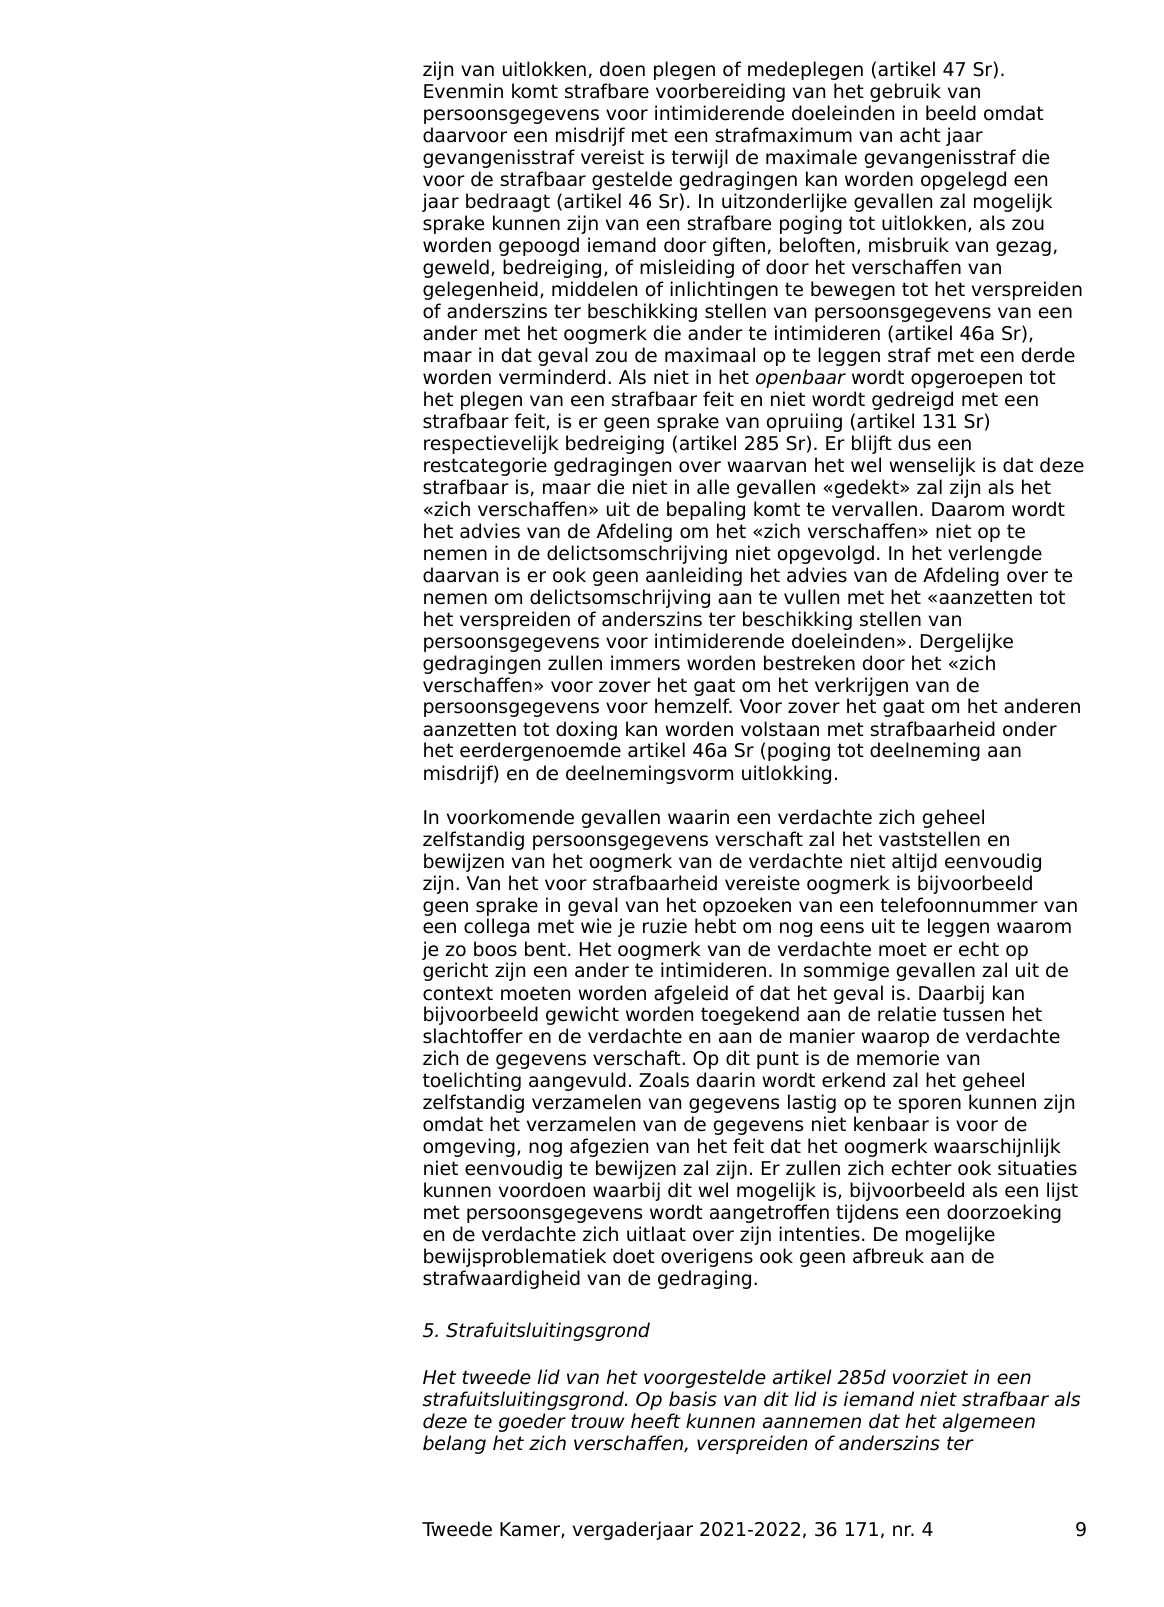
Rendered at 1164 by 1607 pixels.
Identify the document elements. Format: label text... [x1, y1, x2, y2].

text zijn van uitlokken, doen plegen of medeplegen (artikel 47 Sr). Evenmin komt strafbare voorbereiding van het gebruik van persoonsgegevens voor intimiderende doeleinden in beeld omdat daarvoor een misdrijf met een strafmaximum van acht jaar gevangenisstraf vereist is terwijl de maximale gevangenisstraf die voor de strafbaar gestelde gedragingen kan worden opgelegd een jaar bedraagt (artikel 46 Sr). In uitzonderlijke gevallen zal mogelijk sprake kunnen zijn van een strafbare poging tot uitlokken, als zou worden gepoogd iemand door giften, beloften, misbruik van gezag, geweld, bedreiging, of misleiding of door het verschaffen van gelegenheid, middelen of inlichtingen te bewegen tot het verspreiden of anderszins ter beschikking stellen van persoonsgegevens van een ander met het oogmerk die ander te intimideren (artikel 46a Sr), maar in dat geval zou de maximaal op te leggen straf met een derde worden verminderd. Als niet in het openbaar wordt opgeroepen tot het plegen van een strafbaar feit en niet wordt gedreigd met een strafbaar feit, is er geen sprake van opruiing (artikel 131 Sr) respectievelijk bedreiging (artikel 285 Sr). Er blijft dus een restcategorie gedragingen over waarvan het wel wenselijk is dat deze strafbaar is, maar die niet in alle gevallen «gedekt» zal zijn als het «zich verschaffen» uit de bepaling komt te vervallen. Daarom wordt het advies van de Afdeling om het «zich verschaffen» niet op te nemen in de delictsomschrijving niet opgevolgd. In het verlengde daarvan is er ook geen aanleiding het advies van de Afdeling over te nemen om delictsomschrijving aan te vullen met het «aanzetten tot het verspreiden of anderszins ter beschikking stellen van persoonsgegevens voor intimiderende doeleinden». Dergelijke gedragingen zullen immers worden bestreken door het «zich verschaffen» voor zover het gaat om het verkrijgen van de persoonsgegevens voor hemzelf. Voor zover het gaat om het anderen aanzetten tot doxing kan worden volstaan met strafbaarheid onder het eerdergenoemde artikel 46a Sr (poging tot deelneming aan misdrijf) en de deelnemingsvorm uitlokking. [422, 59, 1087, 784]
text Het tweede lid van het voorgestelde artikel 285d voorziet in een strafuitsluitingsgrond. Op basis van dit lid is iemand niet strafbaar als deze te goeder trouw heeft kunnen aannemen dat het algemeen belang het zich verschaffen, verspreiden of anderszins ter [422, 1367, 1087, 1455]
subtitle 5. Strafuitsluitingsgrond [422, 1320, 1087, 1342]
text In voorkomende gevallen waarin een verdachte zich geheel zelfstandig persoonsgegevens verschaft zal het vaststellen en bewijzen van het oogmerk van de verdachte niet altijd eenvoudig zijn. Van het voor strafbaarheid vereiste oogmerk is bijvoorbeeld geen sprake in geval van het opzoeken van een telefoonnummer van een collega met wie je ruzie hebt om nog eens uit te leggen waarom je zo boos bent. Het oogmerk van de verdachte moet er echt op gericht zijn een ander te intimideren. In sommige gevallen zal uit de context moeten worden afgeleid of dat het geval is. Daarbij kan bijvoorbeeld gewicht worden toegekend aan de relatie tussen het slachtoffer en de verdachte en aan de manier waarop de verdachte zich de gegevens verschaft. Op dit punt is de memorie van toelichting aangevuld. Zoals daarin wordt erkend zal het geheel zelfstandig verzamelen van gegevens lastig op te sporen kunnen zijn omdat het verzamelen van de gegevens niet kenbaar is voor de omgeving, nog afgezien van het feit dat het oogmerk waarschijnlijk niet eenvoudig te bewijzen zal zijn. Er zullen zich echter ook situaties kunnen voordoen waarbij dit wel mogelijk is, bijvoorbeeld als een lijst met persoonsgegevens wordt aangetroffen tijdens een doorzoeking en de verdachte zich uitlaat over zijn intenties. De mogelijke bewijsproblematiek doet overigens ook geen afbreuk aan de strafwaardigheid van de gedraging. [422, 807, 1087, 1290]
